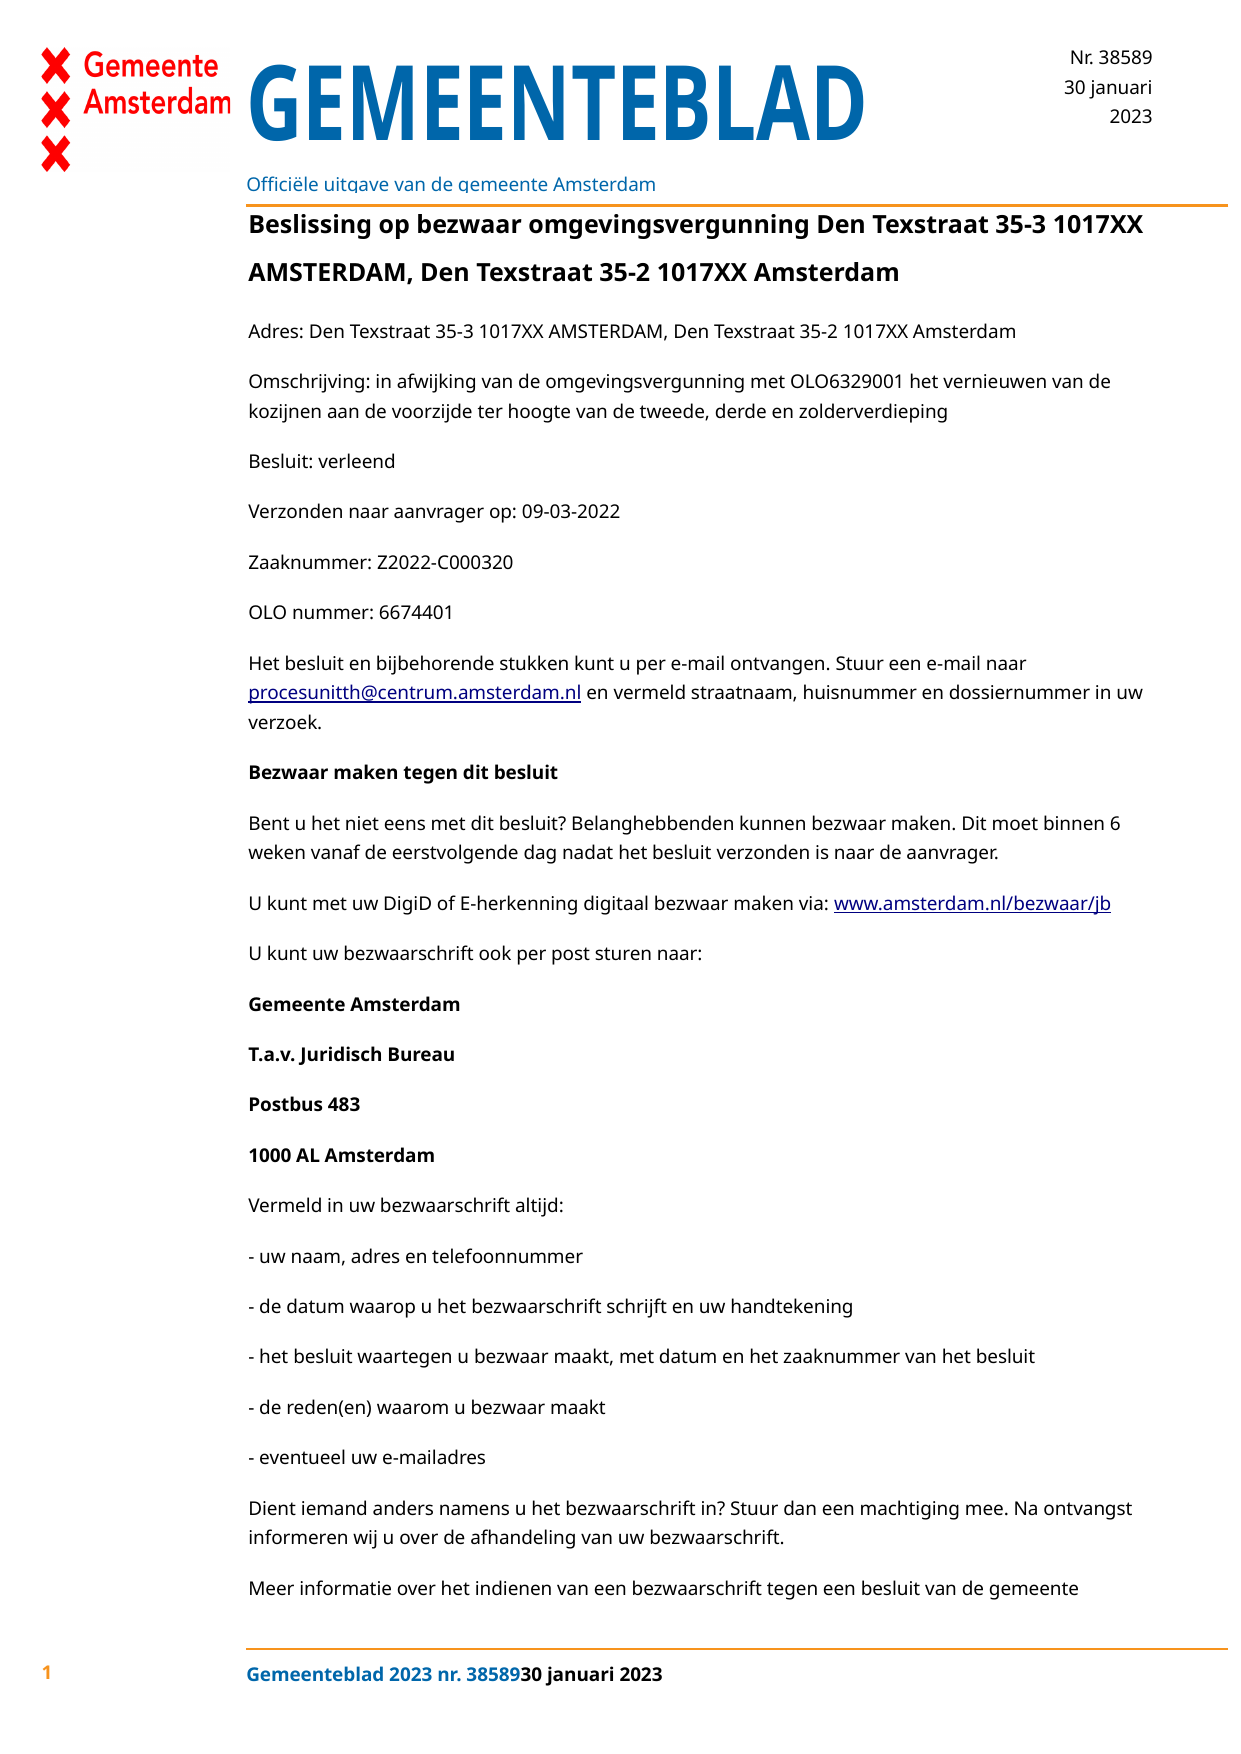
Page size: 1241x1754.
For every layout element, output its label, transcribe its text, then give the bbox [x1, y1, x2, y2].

text - eventueel uw e-mailadres [248, 1444, 1152, 1470]
text - uw naam, adres en telefoonnummer [248, 1243, 1152, 1269]
text - de datum waarop u het bezwaarschrift schrijft en uw handtekening [248, 1293, 1152, 1319]
text Adres: Den Texstraat 35-3 1017XX AMSTERDAM, Den Texstraat 35-2 1017XX Amsterdam [248, 318, 1152, 344]
text Besluit: verleend [248, 448, 1152, 474]
text Gemeente Amsterdam [248, 991, 1152, 1017]
text Omschrijving: in afwijking van de omgevingsvergunning met OLO6329001 het vernieuwen van de kozijnen aan de voorzijde ter hoogte van de tweede, derde en zolderverdieping [248, 368, 1152, 424]
text T.a.v. Juridisch Bureau [248, 1041, 1152, 1067]
text U kunt met uw DigiD of E-herkenning digitaal bezwaar maken via: www.amsterdam.nl/bezwaar/jb [248, 890, 1152, 916]
text Vermeld in uw bezwaarschrift altijd: [248, 1192, 1152, 1218]
text Dient iemand anders namens u het bezwaarschrift in? Stuur dan een machtiging mee. Na ontvangst informeren wij u over de afhandeling van uw bezwaarschrift. [248, 1495, 1152, 1550]
text U kunt uw bezwaarschrift ook per post sturen naar: [248, 940, 1152, 966]
text Beslissing op bezwaar omgevingsvergunning Den Texstraat 35-3 1017XX AMSTERDAM, Den Texstraat 35-2 1017XX Amsterdam [248, 207, 1152, 288]
text Bent u het niet eens met dit besluit? Belanghebbenden kunnen bezwaar maken. Dit moet binnen 6 weken vanaf de eerstvolgende dag nadat het besluit verzonden is naar de aanvrager. [248, 810, 1152, 865]
picture [41, 47, 231, 172]
text 1000 AL Amsterdam [248, 1142, 1152, 1168]
text Het besluit en bijbehorende stukken kunt u per e-mail ontvangen. Stuur een e-mail naar procesunitth@centrum.amsterdam.nl en vermeld straatnaam, huisnummer en dossiernummer in uw verzoek. [248, 650, 1152, 735]
text Zaaknummer: Z2022-C000320 [248, 549, 1152, 575]
text OLO nummer: 6674401 [248, 599, 1152, 625]
text Verzonden naar aanvrager op: 09-03-2022 [248, 499, 1152, 524]
text Postbus 483 [248, 1092, 1152, 1117]
text - het besluit waartegen u bezwaar maakt, met datum en het zaaknummer van het besluit [248, 1344, 1152, 1369]
text Meer informatie over het indienen van een bezwaarschrift tegen een besluit van de gemeente [248, 1575, 1152, 1601]
text - de reden(en) waarom u bezwaar maakt [248, 1394, 1152, 1420]
text Bezwaar maken tegen dit besluit [248, 759, 1152, 785]
